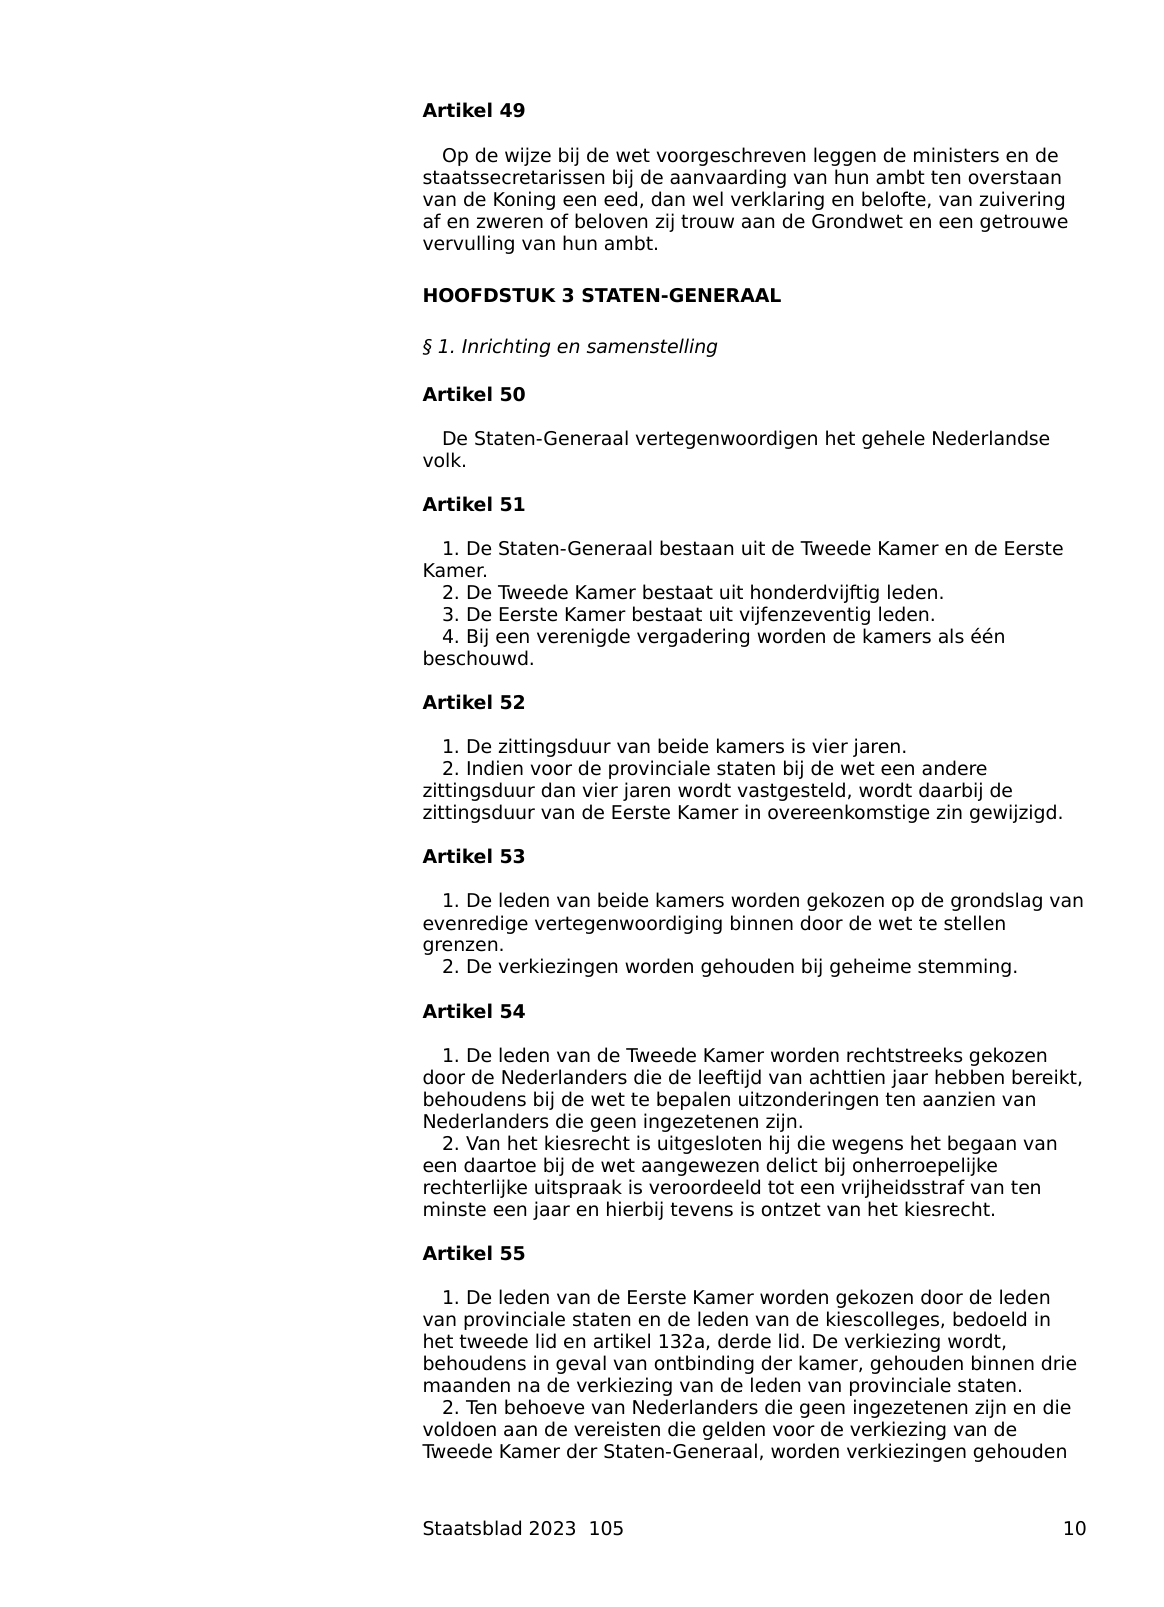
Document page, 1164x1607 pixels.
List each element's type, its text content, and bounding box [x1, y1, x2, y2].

text 1. De leden van de Eerste Kamer worden gekozen door de leden van provinciale staten en de leden van de kiescolleges, bedoeld in het tweede lid en artikel 132a, derde lid. De verkiezing wordt, behoudens in geval van ontbinding der kamer, gehouden binnen drie maanden na de verkiezing van de leden van provinciale staten. [422, 1287, 1087, 1397]
text De Staten-Generaal vertegenwoordigen het gehele Nederlandse volk. [422, 428, 1087, 472]
text 2. De Tweede Kamer bestaat uit honderdvijftig leden. [422, 582, 1087, 604]
subtitle Artikel 50 [422, 383, 1087, 405]
text 3. De Eerste Kamer bestaat uit vijfenzeventig leden. [422, 604, 1087, 626]
subtitle Artikel 53 [422, 846, 1087, 868]
subtitle Artikel 52 [422, 692, 1087, 714]
text 1. De zittingsduur van beide kamers is vier jaren. [422, 736, 1087, 758]
text 1. De leden van beide kamers worden gekozen op de grondslag van evenredige vertegenwoordiging binnen door de wet te stellen grenzen. [422, 890, 1087, 956]
text 2. De verkiezingen worden gehouden bij geheime stemming. [422, 956, 1087, 978]
text 4. Bij een verenigde vergadering worden de kamers als één beschouwd. [422, 626, 1087, 670]
text 1. De leden van de Tweede Kamer worden rechtstreeks gekozen door de Nederlanders die de leeftijd van achttien jaar hebben bereikt, behoudens bij de wet te bepalen uitzonderingen ten aanzien van Nederlanders die geen ingezetenen zijn. [422, 1045, 1087, 1133]
subtitle § 1. Inrichting en samenstelling [422, 336, 1087, 358]
text 2. Ten behoeve van Nederlanders die geen ingezetenen zijn en die voldoen aan de vereisten die gelden voor de verkiezing van de Tweede Kamer der Staten-Generaal, worden verkiezingen gehouden [422, 1397, 1087, 1463]
text 2. Indien voor de provinciale staten bij de wet een andere zittingsduur dan vier jaren wordt vastgesteld, wordt daarbij de zittingsduur van de Eerste Kamer in overeenkomstige zin gewijzigd. [422, 758, 1087, 824]
text 1. De Staten-Generaal bestaan uit de Tweede Kamer en de Eerste Kamer. [422, 538, 1087, 582]
subtitle Artikel 49 [422, 100, 1087, 122]
subtitle Artikel 55 [422, 1243, 1087, 1265]
text 2. Van het kiesrecht is uitgesloten hij die wegens het begaan van een daartoe bij de wet aangewezen delict bij onherroepelijke rechterlijke uitspraak is veroordeeld tot een vrijheidsstraf van ten minste een jaar en hierbij tevens is ontzet van het kiesrecht. [422, 1133, 1087, 1221]
subtitle HOOFDSTUK 3 STATEN-GENERAAL [422, 284, 1087, 306]
subtitle Artikel 51 [422, 494, 1087, 516]
text Op de wijze bij de wet voorgeschreven leggen de ministers en de staatssecretarissen bij de aanvaarding van hun ambt ten overstaan van de Koning een eed, dan wel verklaring en belofte, van zuivering af en zweren of beloven zij trouw aan de Grondwet en een getrouwe vervulling van hun ambt. [422, 144, 1087, 254]
subtitle Artikel 54 [422, 1001, 1087, 1022]
